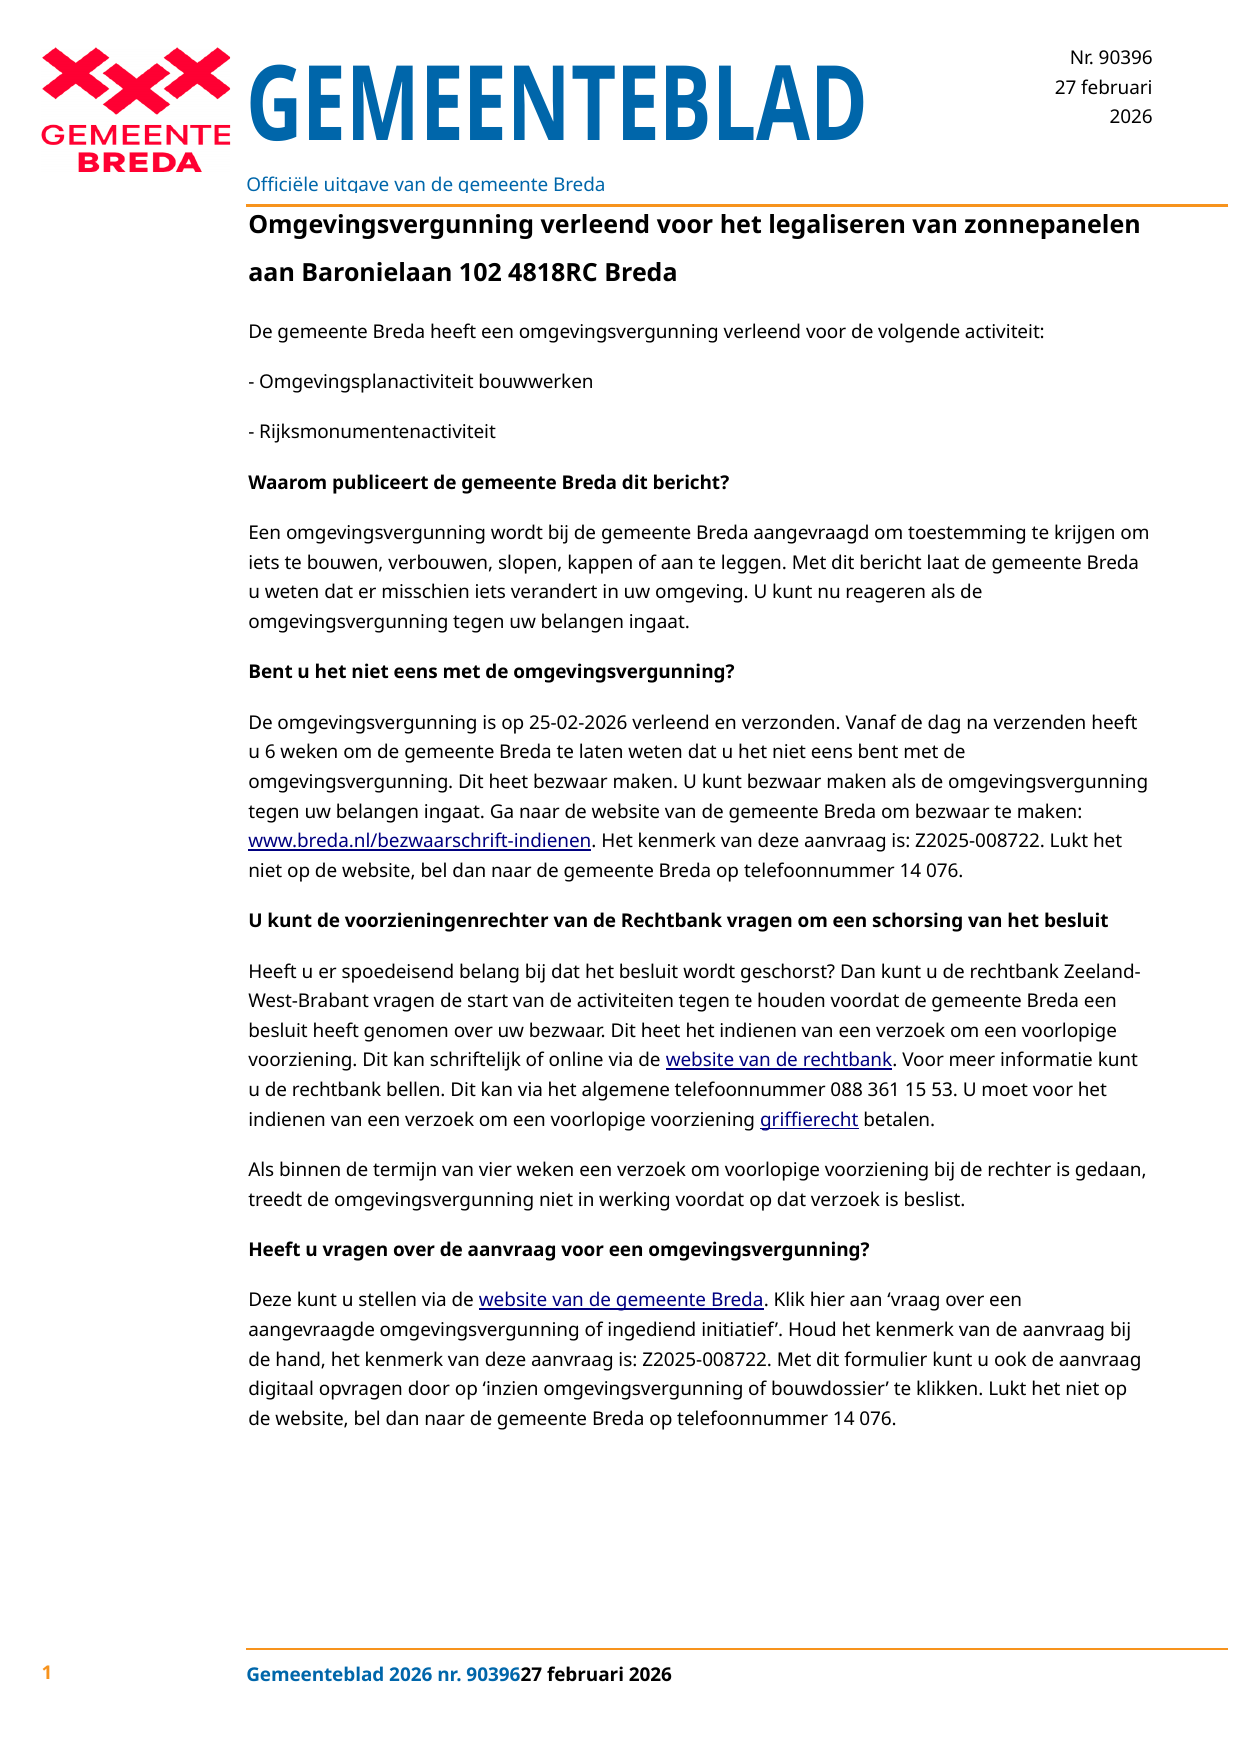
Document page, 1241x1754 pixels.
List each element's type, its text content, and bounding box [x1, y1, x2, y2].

text Omgevingsvergunning verleend voor het legaliseren van zonnepanelen aan Baronielaan 102 4818RC Breda [248, 207, 1152, 288]
text Waarom publiceert de gemeente Breda dit bericht? [248, 469, 1152, 495]
text De gemeente Breda heeft een omgevingsvergunning verleend voor de volgende activiteit: [248, 318, 1152, 344]
text Een omgevingsvergunning wordt bij de gemeente Breda aangevraagd om toestemming te krijgen om iets te bouwen, verbouwen, slopen, kappen of aan te leggen. Met dit bericht laat de gemeente Breda u weten dat er misschien iets verandert in uw omgeving. U kunt nu reageren als de omgevingsvergunning tegen uw belangen ingaat. [248, 519, 1152, 634]
text Als binnen de termijn van vier weken een verzoek om voorlopige voorziening bij de rechter is gedaan, treedt de omgevingsvergunning niet in werking voordat op dat verzoek is beslist. [248, 1156, 1152, 1212]
text U kunt de voorzieningenrechter van de Rechtbank vragen om een schorsing van het besluit [248, 907, 1152, 933]
text Heeft u vragen over de aanvraag voor een omgevingsvergunning? [248, 1236, 1152, 1262]
text - Omgevingsplanactiviteit bouwwerken [248, 368, 1152, 394]
text Heeft u er spoedeisend belang bij dat het besluit wordt geschorst? Dan kunt u de rechtbank Zeeland-West-Brabant vragen de start van de activiteiten tegen te houden voordat de gemeente Breda een besluit heeft genomen over uw bezwaar. Dit heet het indienen van een verzoek om een voorlopige voorziening. Dit kan schriftelijk of online via de website van de rechtbank. Voor meer informatie kunt u de rechtbank bellen. Dit kan via het algemene telefoonnummer 088 361 15 53. U moet voor het indienen van een verzoek om een voorlopige voorziening griffierecht betalen. [248, 958, 1152, 1132]
text Bent u het niet eens met de omgevingsvergunning? [248, 659, 1152, 684]
picture [41, 47, 231, 172]
text Deze kunt u stellen via de website van de gemeente Breda. Klik hier aan ‘vraag over een aangevraagde omgevingsvergunning of ingediend initiatief’. Houd het kenmerk van de aanvraag bij de hand, het kenmerk van deze aanvraag is: Z2025-008722. Met dit formulier kunt u ook de aanvraag digitaal opvragen door op ‘inzien omgevingsvergunning of bouwdossier’ te klikken. Lukt het niet op de website, bel dan naar de gemeente Breda op telefoonnummer 14 076. [248, 1287, 1152, 1431]
text De omgevingsvergunning is op 25-02-2026 verleend en verzonden. Vanaf de dag na verzenden heeft u 6 weken om de gemeente Breda te laten weten dat u het niet eens bent met de omgevingsvergunning. Dit heet bezwaar maken. U kunt bezwaar maken als de omgevingsvergunning tegen uw belangen ingaat. Ga naar de website van de gemeente Breda om bezwaar te maken: www.breda.nl/bezwaarschrift-indienen. Het kenmerk van deze aanvraag is: Z2025-008722. Lukt het niet op de website, bel dan naar de gemeente Breda op telefoonnummer 14 076. [248, 709, 1152, 883]
text - Rijksmonumentenactiviteit [248, 419, 1152, 444]
